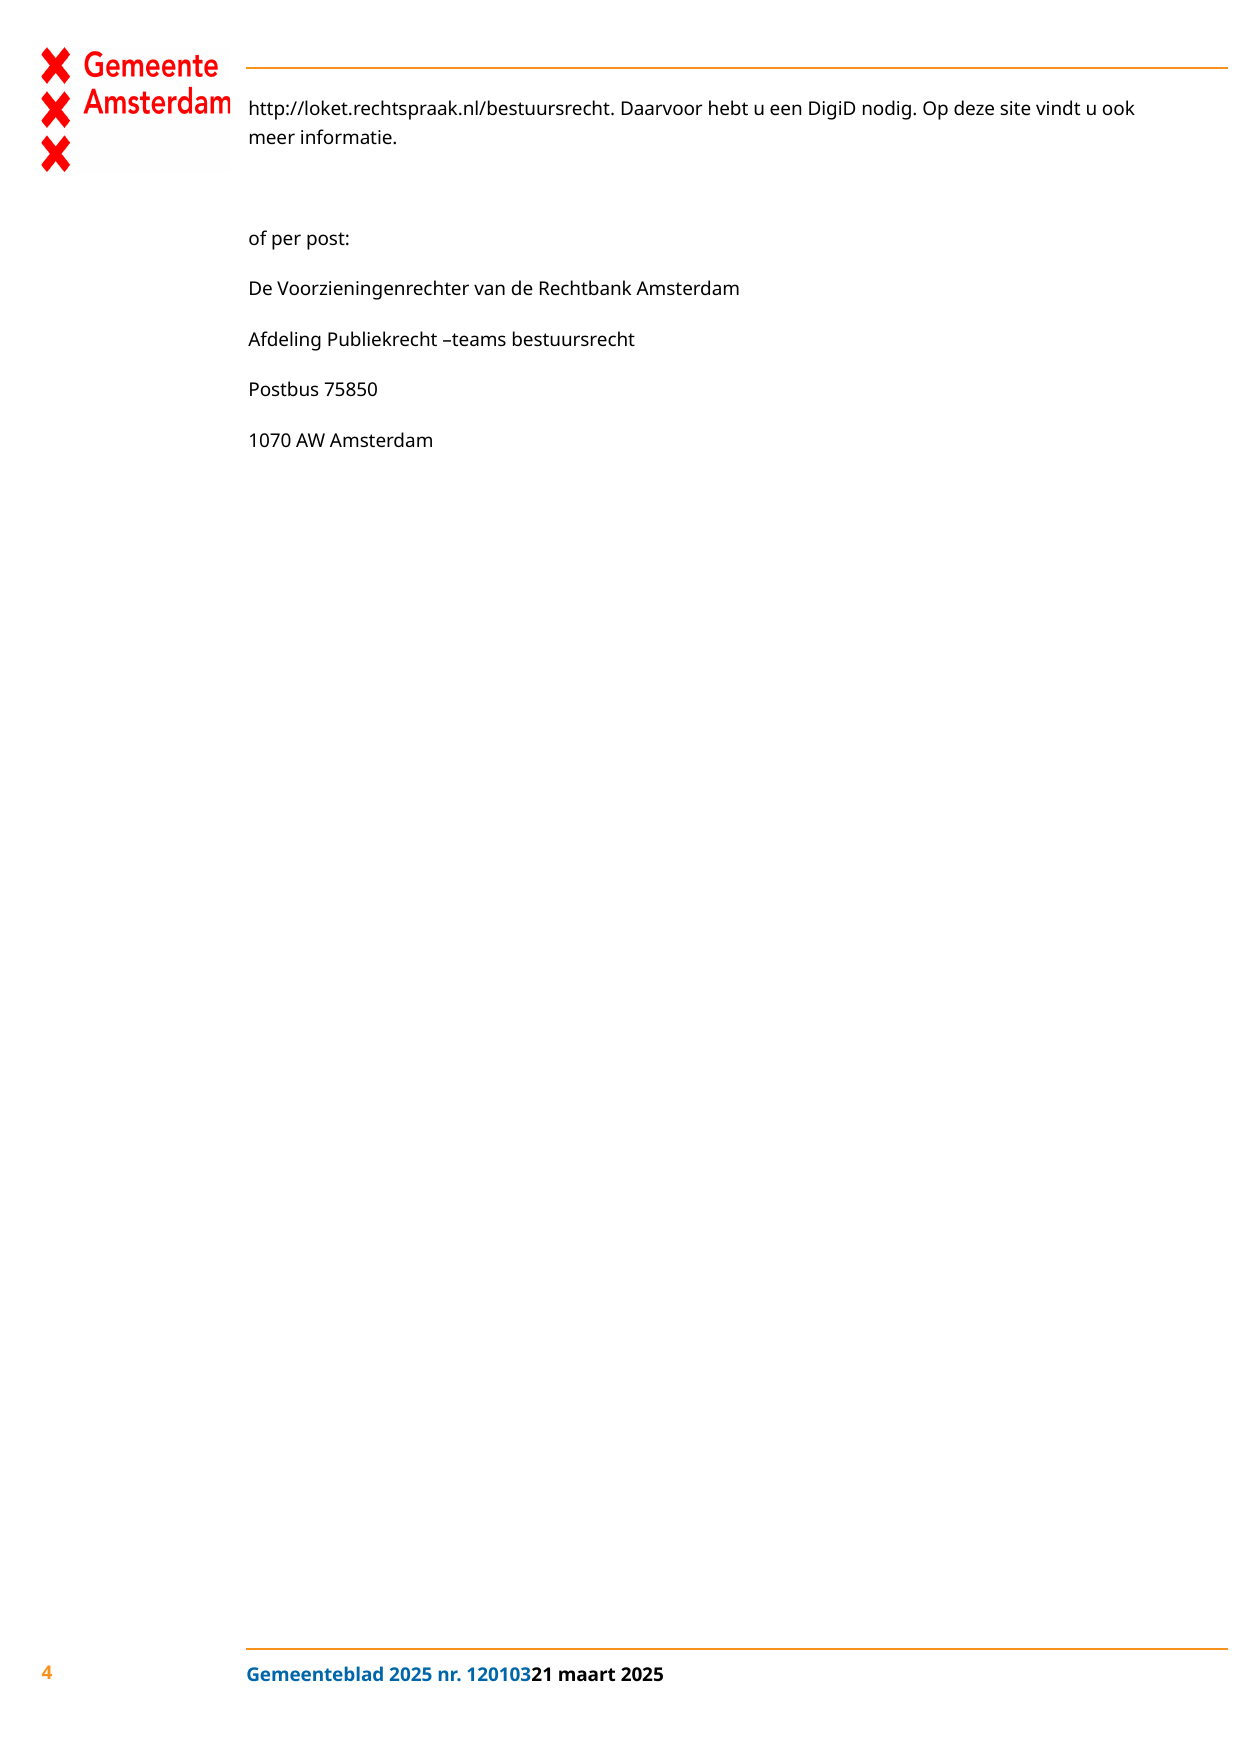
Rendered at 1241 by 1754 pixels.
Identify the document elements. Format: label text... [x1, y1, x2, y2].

text 1070 AW Amsterdam [248, 427, 1152, 453]
text Afdeling Publiekrecht –teams bestuursrecht [248, 326, 1152, 352]
text Postbus 75850 [248, 376, 1152, 402]
picture [41, 47, 231, 172]
text of per post: [248, 225, 1152, 251]
text De Voorzieningenrechter van de Rechtbank Amsterdam [248, 276, 1152, 301]
text http://loket.rechtspraak.nl/bestuursrecht. Daarvoor hebt u een DigiD nodig. Op deze site vindt u ook meer informatie. [248, 95, 1152, 150]
